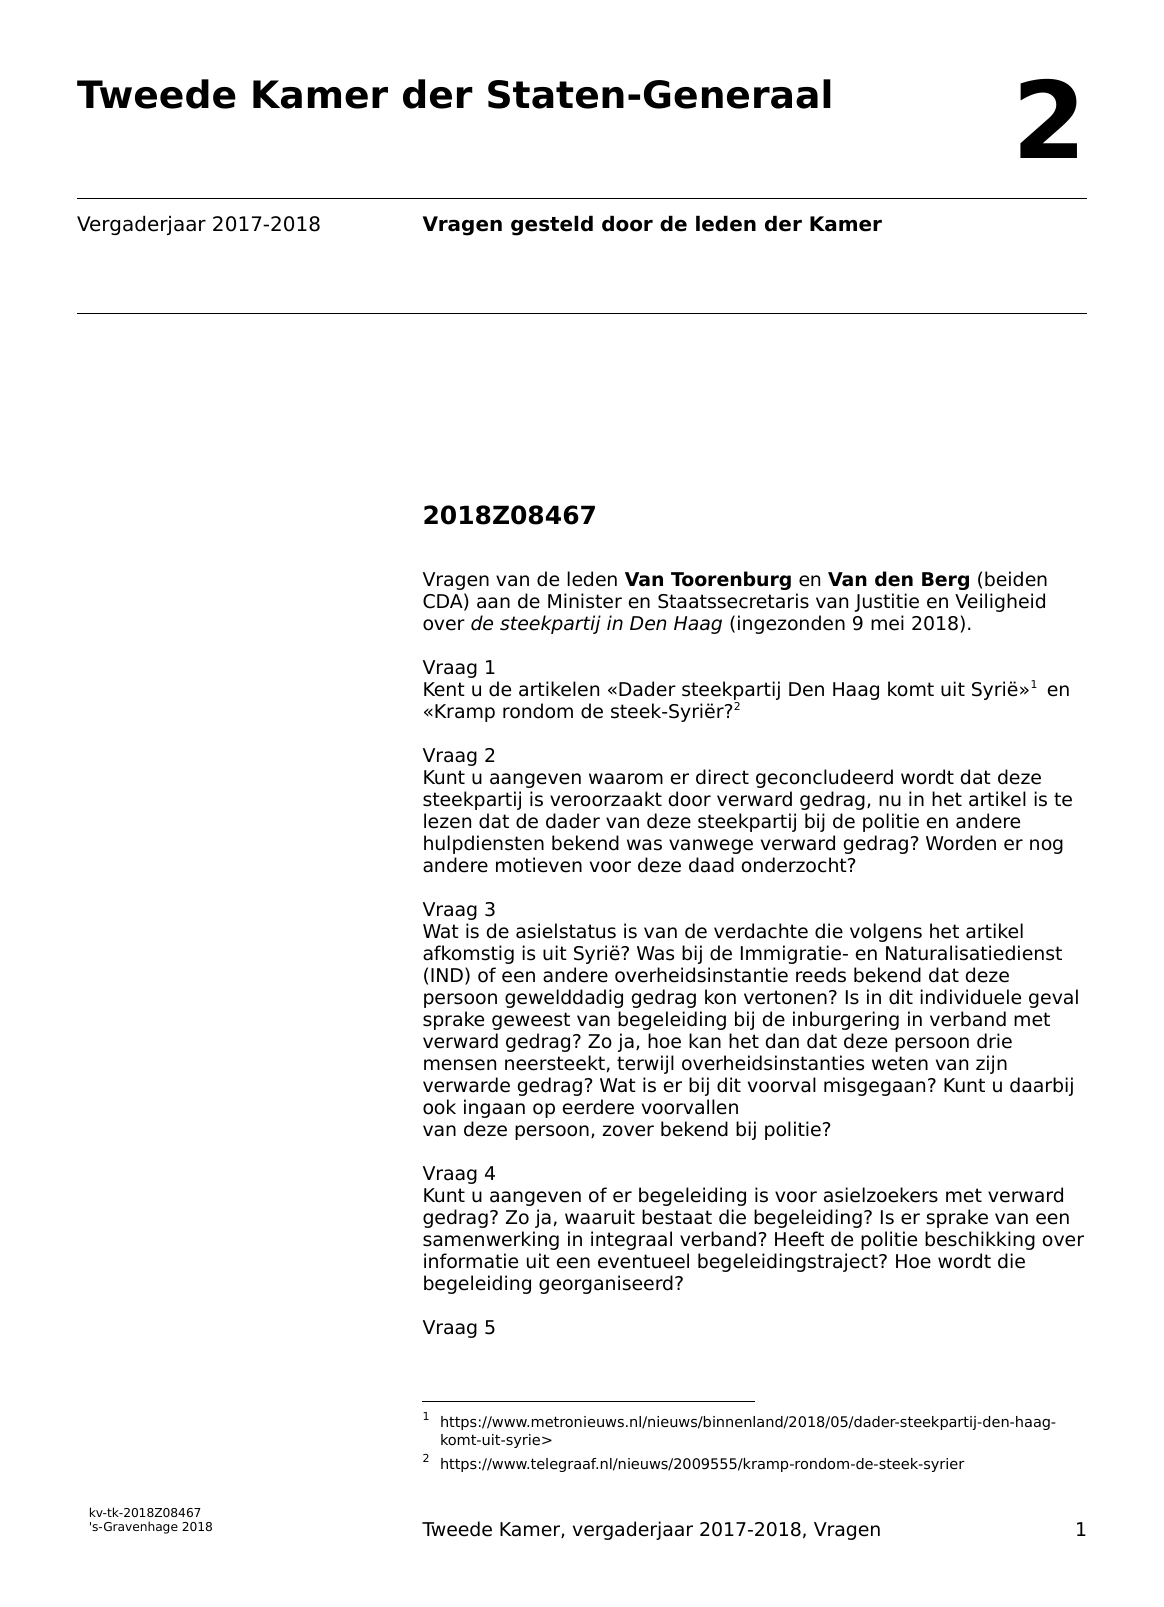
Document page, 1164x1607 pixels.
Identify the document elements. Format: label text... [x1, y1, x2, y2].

table_header 2 [886, 59, 1087, 198]
text Kunt u aangeven waarom er direct geconcludeerd wordt dat deze steekpartij is veroorzaakt door verward gedrag, nu in het artikel is te lezen dat de dader van deze steekpartij bij de politie en andere hulpdiensten bekend was vanwege verward gedrag? Worden er nog andere motieven voor deze daad onderzocht? [422, 767, 1087, 877]
text Vraag 1 [422, 657, 1087, 679]
table_header Tweede Kamer der Staten-Generaal [77, 59, 886, 198]
text Kunt u aangeven of er begeleiding is voor asielzoekers met verward gedrag? Zo ja, waaruit bestaat die begeleiding? Is er sprake van een samenwerking in integraal verband? Heeft de politie beschikking over informatie uit een eventueel begeleidingstraject? Hoe wordt die begeleiding georganiseerd? [422, 1185, 1087, 1295]
text 's-Gravenhage 2018 [88, 1520, 323, 1534]
text kv-tk-2018Z08467 [88, 1506, 323, 1520]
text Vragen van de leden Van Toorenburg en Van den Berg (beiden CDA) aan de Minister en Staatssecretaris van Justitie en Veiligheid over de steekpartij in Den Haag (ingezonden 9 mei 2018). [422, 569, 1087, 635]
text https://www.metronieuws.nl/nieuws/binnenland/2018/05/dader-steekpartij-den-haag-komt-uit-syrie> [422, 1410, 1087, 1449]
table_cell Vergaderjaar 2017-2018 [77, 199, 422, 313]
text Wat is de asielstatus is van de verdachte die volgens het artikel afkomstig is uit Syrië? Was bij de Immigratie- en Naturalisatiedienst (IND) of een andere overheidsinstantie reeds bekend dat deze persoon gewelddadig gedrag kon vertonen? Is in dit individuele geval sprake geweest van begeleiding bij de inburgering in verband met verward gedrag? Zo ja, hoe kan het dan dat deze persoon drie mensen neersteekt, terwijl overheidsinstanties weten van zijn verwarde gedrag? Wat is er bij dit voorval misgegaan? Kunt u daarbij ook ingaan op eerdere voorvallen [422, 921, 1087, 1119]
text Vraag 4 [422, 1163, 1087, 1185]
table_cell Vragen gesteld door de leden der Kamer [422, 199, 1087, 313]
text Vraag 3 [422, 899, 1087, 921]
text Vraag 5 [422, 1317, 1087, 1339]
text 2018Z08467 [422, 501, 1087, 531]
text Vraag 2 [422, 745, 1087, 767]
text van deze persoon, zover bekend bij politie? [422, 1119, 1087, 1141]
text https://www.telegraaf.nl/nieuws/2009555/kramp-rondom-de-steek-syrier [422, 1452, 1087, 1474]
text Kent u de artikelen «Dader steekpartij Den Haag komt uit Syrië» en «Kramp rondom de steek-Syriër? [422, 679, 1087, 723]
